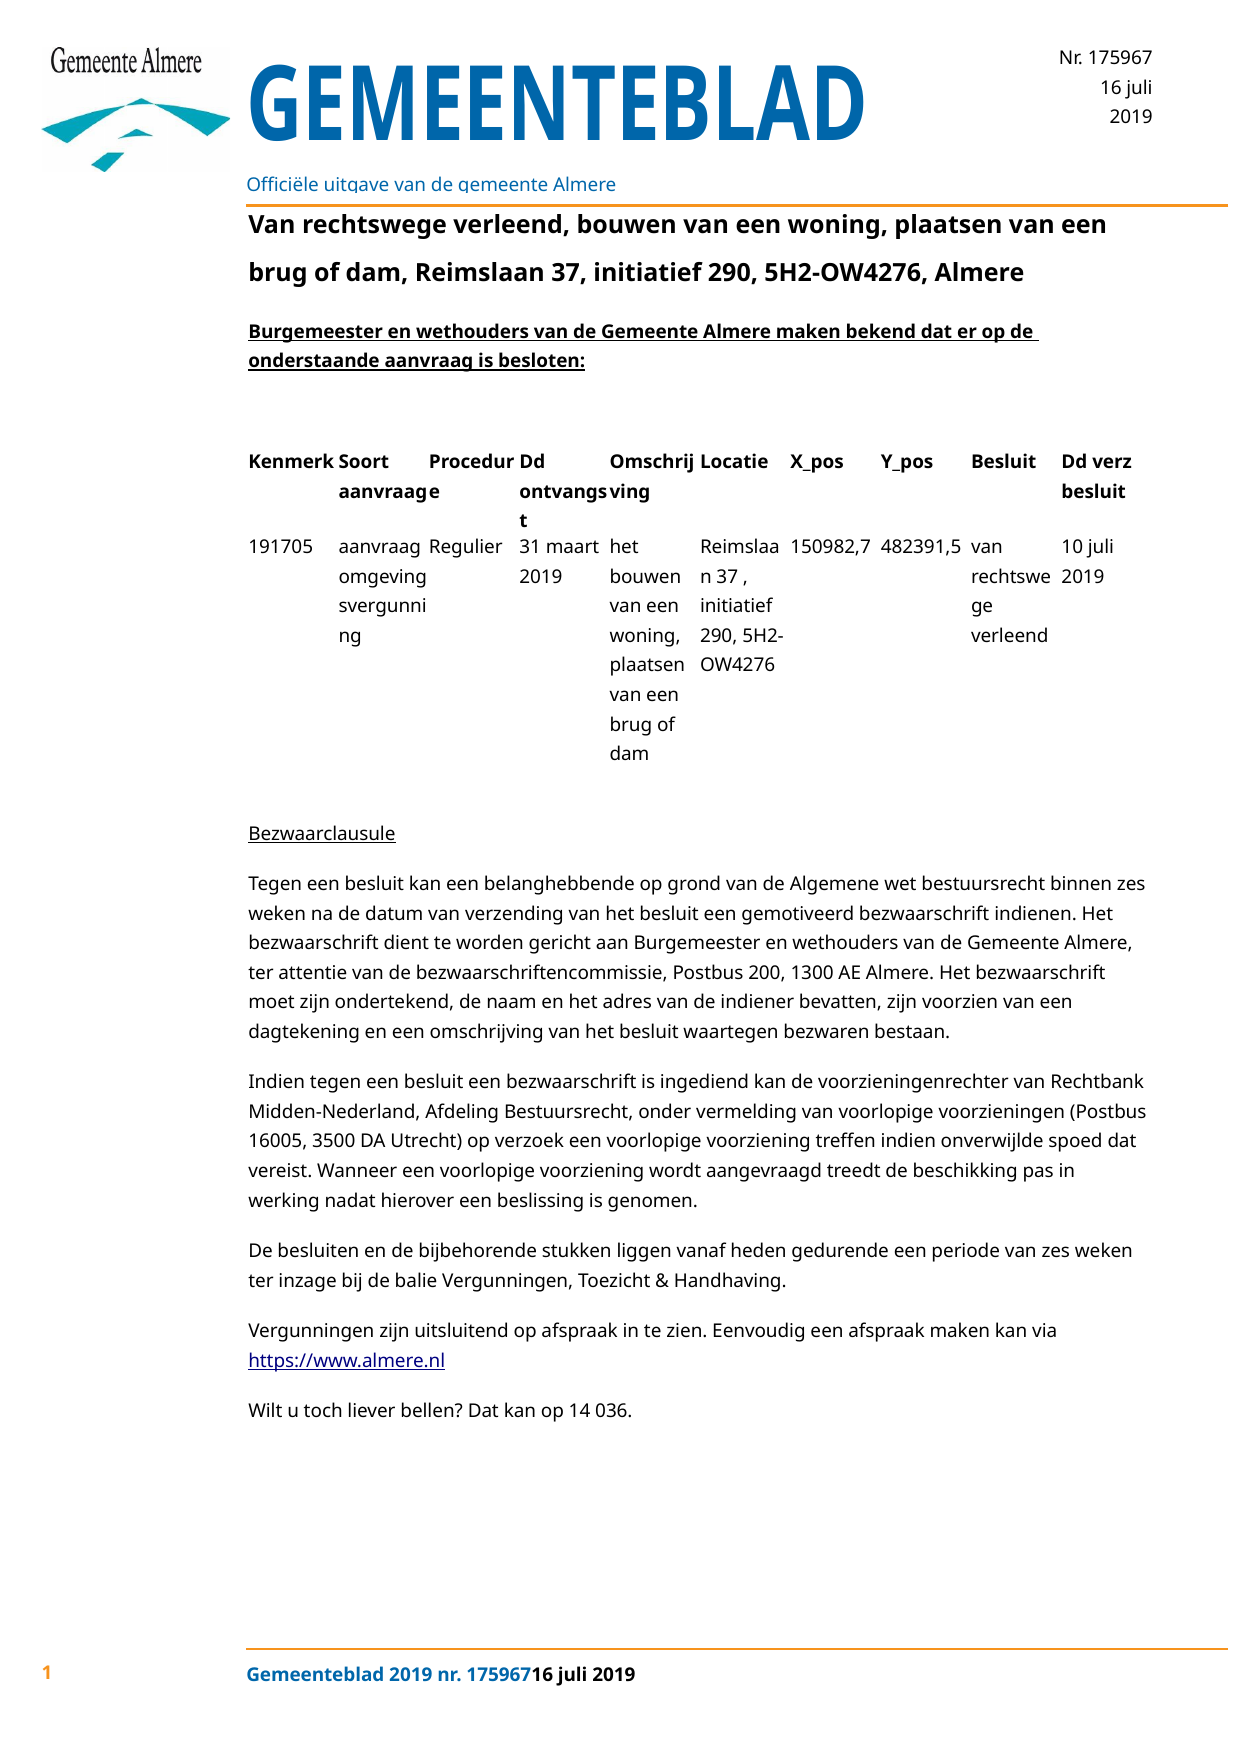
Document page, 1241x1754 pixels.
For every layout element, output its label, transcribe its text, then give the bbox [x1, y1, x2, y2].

table_cell 191705 [248, 533, 338, 766]
table_header X_pos [790, 449, 881, 533]
table_cell 482391,5 [881, 533, 971, 766]
table_header Procedure [429, 449, 519, 533]
table_header Locatie [700, 449, 790, 533]
text Wilt u toch liever bellen? Dat kan op 14 036. [248, 1397, 1152, 1423]
text Van rechtswege verleend, bouwen van een woning, plaatsen van een brug of dam, Reimslaan 37, initiatief 290, 5H2-OW4276, Almere [248, 207, 1152, 288]
table_cell aanvraag omgevingsvergunning [338, 533, 429, 766]
table_header Dd verz besluit [1061, 449, 1152, 533]
text Tegen een besluit kan een belanghebbende op grond van de Algemene wet bestuursrecht binnen zes weken na de datum van verzending van het besluit een gemotiveerd bezwaarschrift indienen. Het bezwaarschrift dient te worden gericht aan Burgemeester en wethouders van de Gemeente Almere, ter attentie van de bezwaarschriftencommissie, Postbus 200, 1300 AE Almere. Het bezwaarschrift moet zijn ondertekend, de naam en het adres van de indiener bevatten, zijn voorzien van een dagtekening en een omschrijving van het besluit waartegen bezwaren bestaan. [248, 870, 1152, 1044]
text De besluiten en de bijbehorende stukken liggen vanaf heden gedurende een periode van zes weken ter inzage bij de balie Vergunningen, Toezicht & Handhaving. [248, 1237, 1152, 1293]
table_header Y_pos [881, 449, 971, 533]
table_header Omschrijving [609, 449, 700, 533]
table_cell van rechtswege verleend [971, 533, 1061, 766]
table_header Soort aanvraag [338, 449, 429, 533]
table_cell 10 juli 2019 [1061, 533, 1152, 766]
table_cell Regulier [429, 533, 519, 766]
table_cell 150982,7 [790, 533, 881, 766]
table_cell Reimslaan 37 , initiatief 290, 5H2-OW4276 [700, 533, 790, 766]
table_header Besluit [971, 449, 1061, 533]
text Vergunningen zijn uitsluitend op afspraak in te zien. Eenvoudig een afspraak maken kan via https://www.almere.nl [248, 1317, 1152, 1373]
text Burgemeester en wethouders van de Gemeente Almere maken bekend dat er op de onderstaande aanvraag is besloten: [248, 318, 1152, 373]
text Indien tegen een besluit een bezwaarschrift is ingediend kan de voorzieningenrechter van Rechtbank Midden-Nederland, Afdeling Bestuursrecht, onder vermelding van voorlopige voorzieningen (Postbus 16005, 3500 DA Utrecht) op verzoek een voorlopige voorziening treffen indien onverwijlde spoed dat vereist. Wanneer een voorlopige voorziening wordt aangevraagd treedt de beschikking pas in werking nadat hierover een beslissing is genomen. [248, 1068, 1152, 1213]
table_cell 31 maart 2019 [519, 533, 609, 766]
picture [41, 47, 231, 172]
text Bezwaarclausule [248, 820, 1152, 846]
table_cell het bouwen van een woning, plaatsen van een brug of dam [609, 533, 700, 766]
table_header Dd ontvangst [519, 449, 609, 533]
table_header Kenmerk [248, 449, 338, 533]
